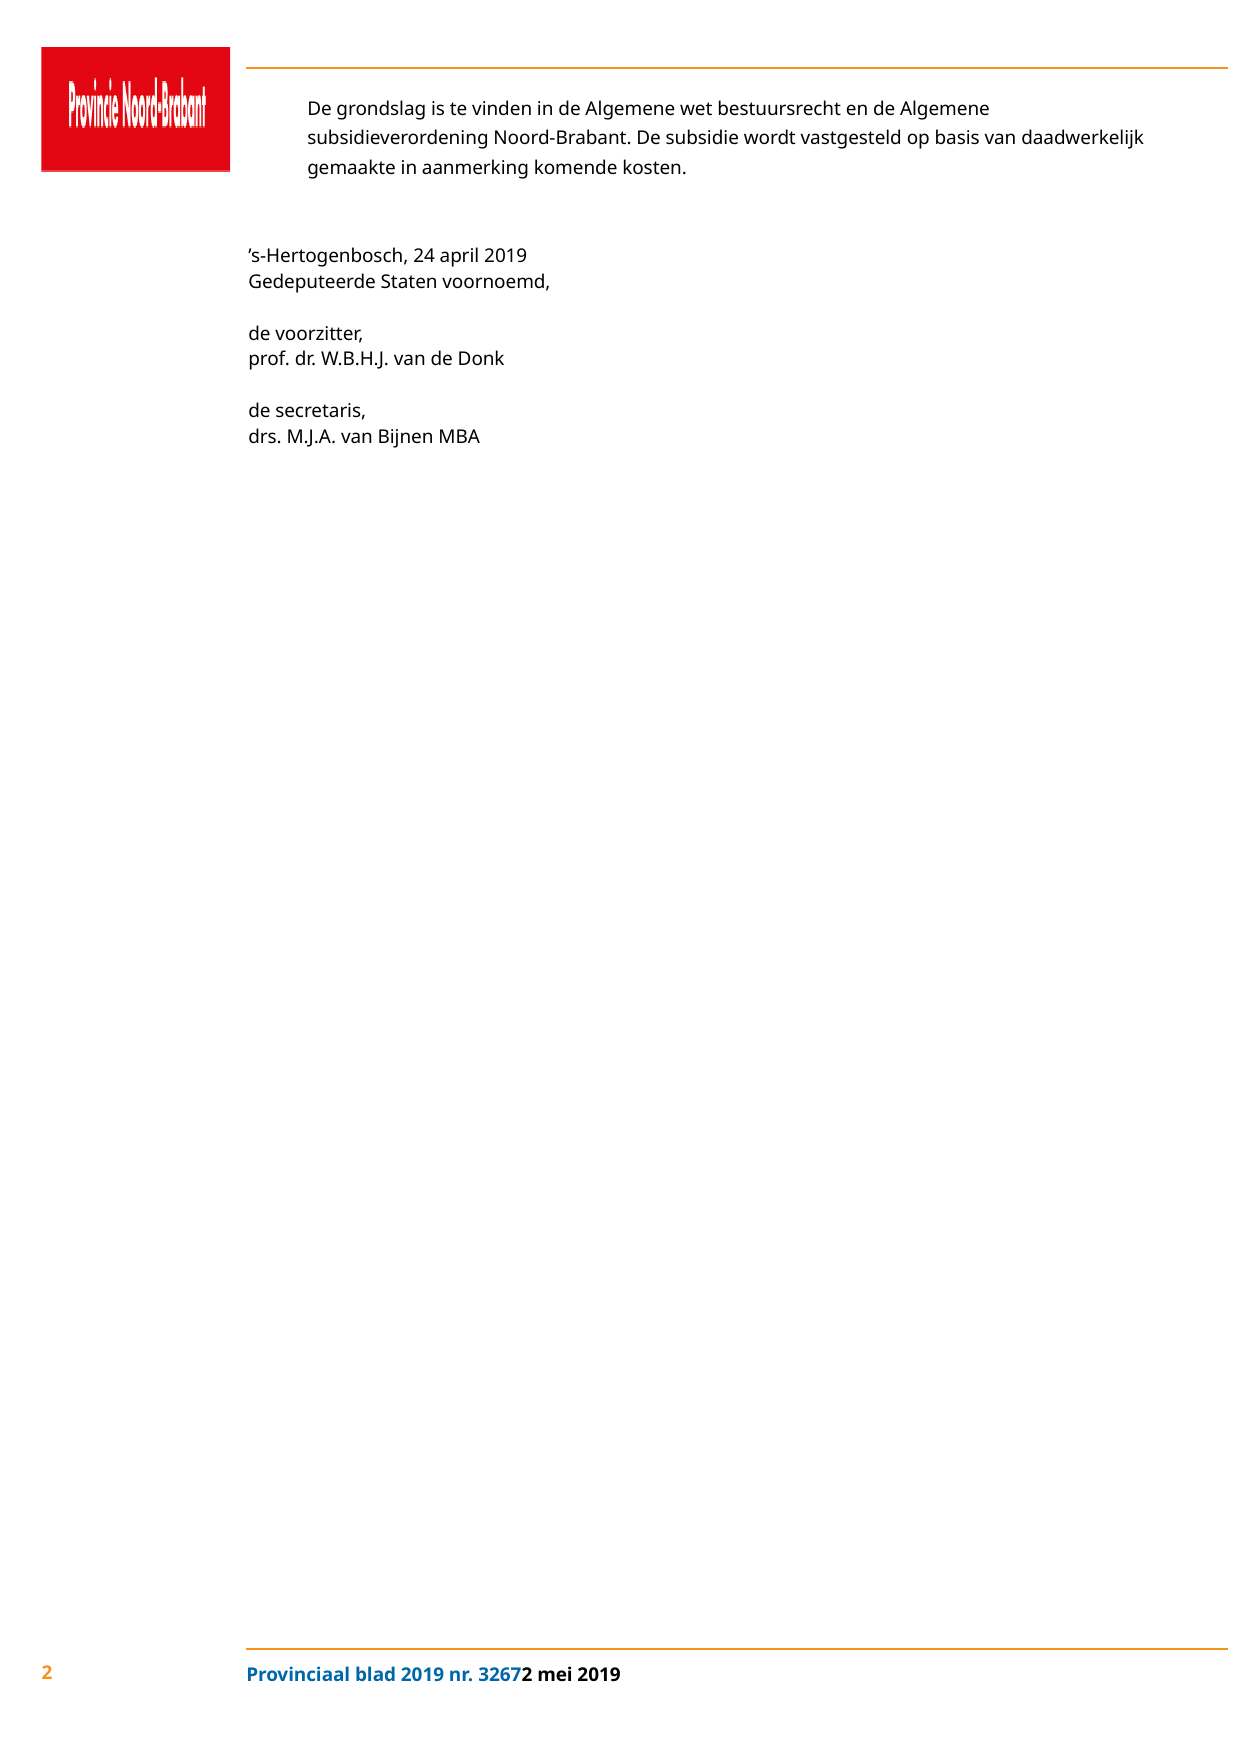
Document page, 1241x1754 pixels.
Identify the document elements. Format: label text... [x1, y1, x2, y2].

text drs. M.J.A. van Bijnen MBA [248, 423, 1152, 448]
text de voorzitter, [248, 320, 1152, 346]
picture [41, 47, 231, 172]
text de secretaris, [248, 397, 1152, 423]
text Gedeputeerde Staten voornoemd, [248, 268, 1152, 294]
list De grondslag is te vinden in de Algemene wet bestuursrecht en de Algemene subsidieverordening Noord-Brabant. De subsidie wordt vastgesteld op basis van daadwerkelijk gemaakte in aanmerking komende kosten. [248, 95, 1152, 180]
text prof. dr. W.B.H.J. van de Donk [248, 346, 1152, 371]
text ’s-Hertogenbosch, 24 april 2019 [248, 243, 1152, 268]
